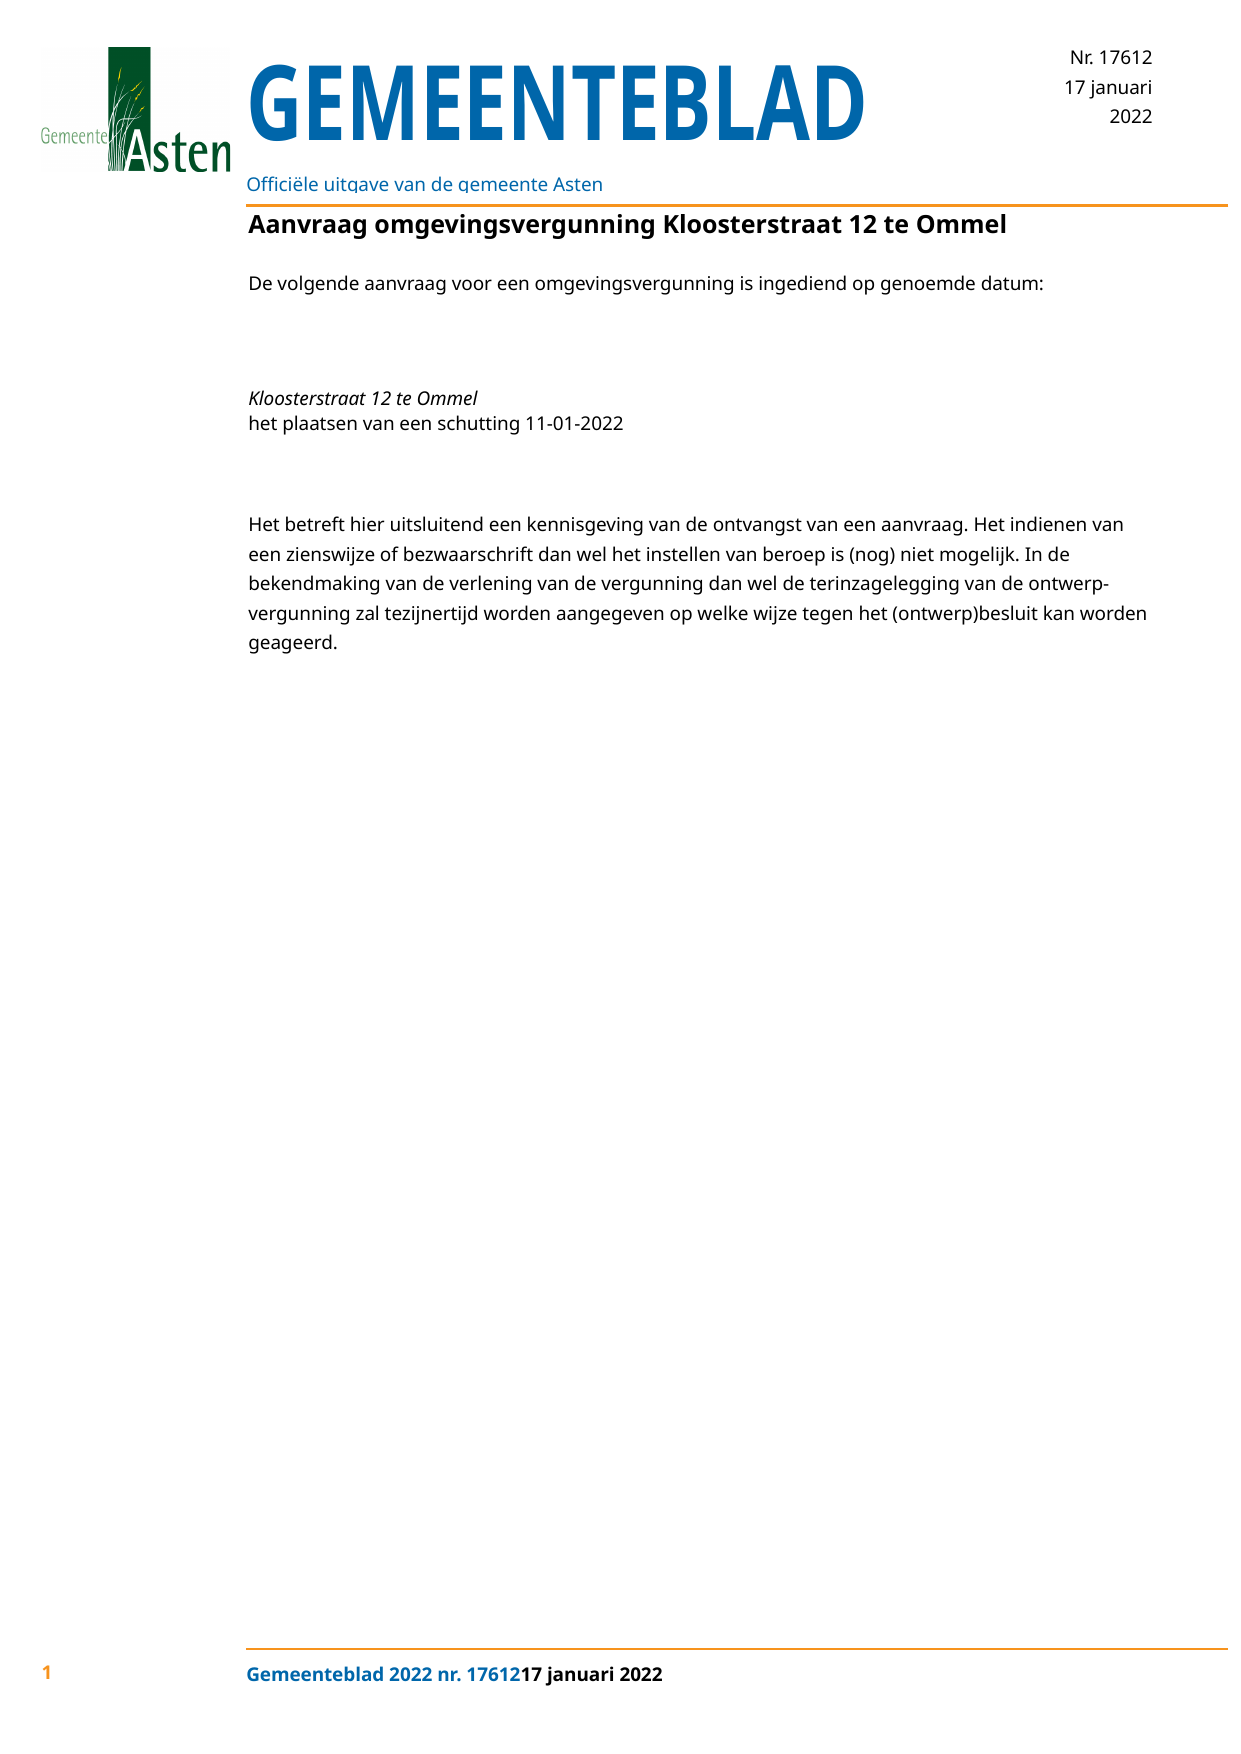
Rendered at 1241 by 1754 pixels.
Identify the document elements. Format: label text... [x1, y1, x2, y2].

text Aanvraag omgevingsvergunning Kloosterstraat 12 te Ommel [248, 207, 1152, 241]
text Het betreft hier uitsluitend een kennisgeving van de ontvangst van een aanvraag. Het indienen van een zienswijze of bezwaarschrift dan wel het instellen van beroep is (nog) niet mogelijk. In de bekendmaking van de verlening van de vergunning dan wel de terinzagelegging van de ontwerp-vergunning zal tezijnertijd worden aangegeven op welke wijze tegen het (ontwerp)besluit kan worden geageerd. [248, 511, 1152, 655]
text De volgende aanvraag voor een omgevingsvergunning is ingediend op genoemde datum: [248, 270, 1152, 296]
picture [41, 47, 231, 172]
text Kloosterstraat 12 te Ommel [248, 385, 1152, 410]
text het plaatsen van een schutting 11-01-2022 [248, 410, 1152, 436]
